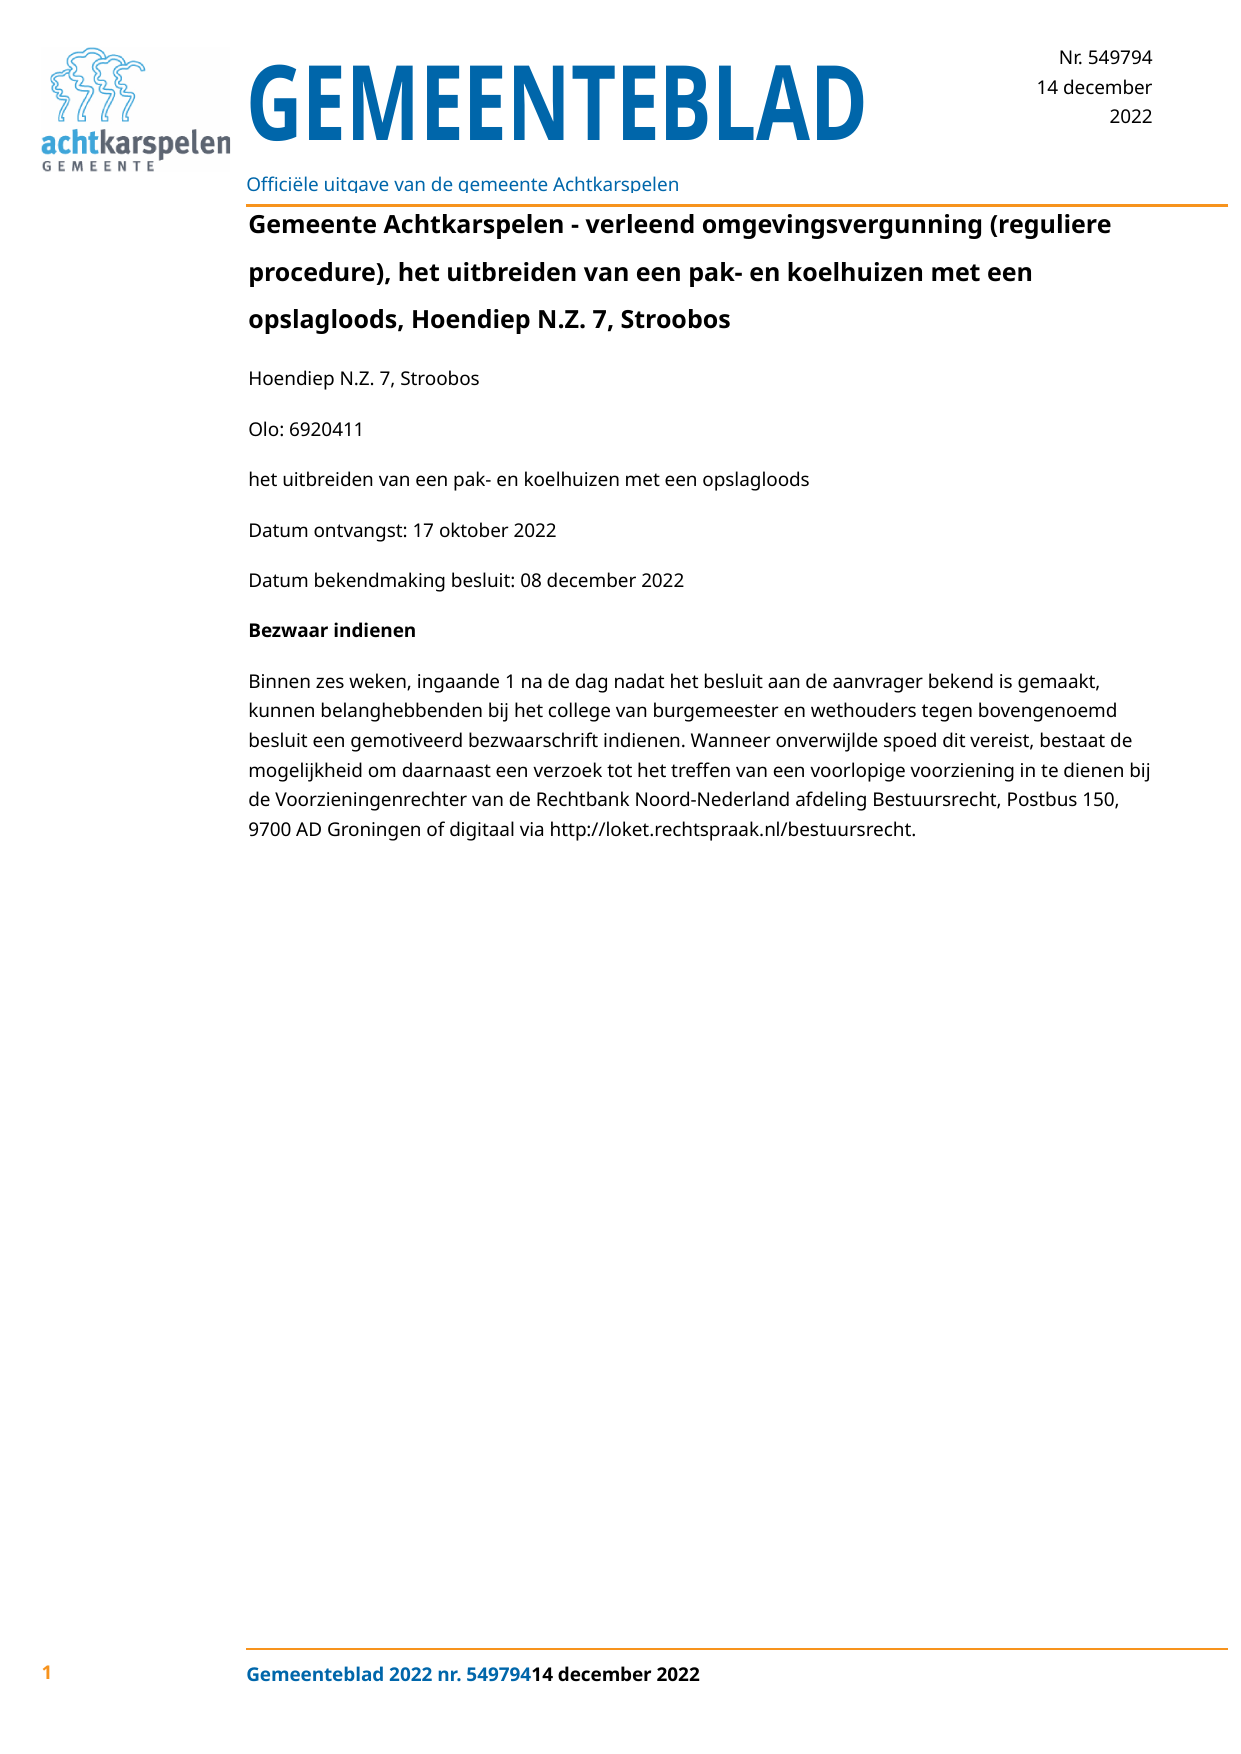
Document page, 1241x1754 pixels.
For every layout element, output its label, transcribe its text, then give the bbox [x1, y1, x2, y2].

text Gemeente Achtkarspelen - verleend omgevingsvergunning (reguliere procedure), het uitbreiden van een pak- en koelhuizen met een opslagloods, Hoendiep N.Z. 7, Stroobos [248, 207, 1152, 336]
text Datum bekendmaking besluit: 08 december 2022 [248, 567, 1152, 593]
text Olo: 6920411 [248, 416, 1152, 442]
picture [41, 47, 231, 172]
text Datum ontvangst: 17 oktober 2022 [248, 517, 1152, 542]
text Hoendiep N.Z. 7, Stroobos [248, 366, 1152, 391]
text Binnen zes weken, ingaande 1 na de dag nadat het besluit aan de aanvrager bekend is gemaakt, kunnen belanghebbenden bij het college van burgemeester en wethouders tegen bovengenoemd besluit een gemotiveerd bezwaarschrift indienen. Wanneer onverwijlde spoed dit vereist, bestaat de mogelijkheid om daarnaast een verzoek tot het treffen van een voorlopige voorziening in te dienen bij de Voorzieningenrechter van de Rechtbank Noord-Nederland afdeling Bestuursrecht, Postbus 150, 9700 AD Groningen of digitaal via http://loket.rechtspraak.nl/bestuursrecht. [248, 668, 1152, 842]
text Bezwaar indienen [248, 618, 1152, 643]
text het uitbreiden van een pak- en koelhuizen met een opslagloods [248, 466, 1152, 492]
